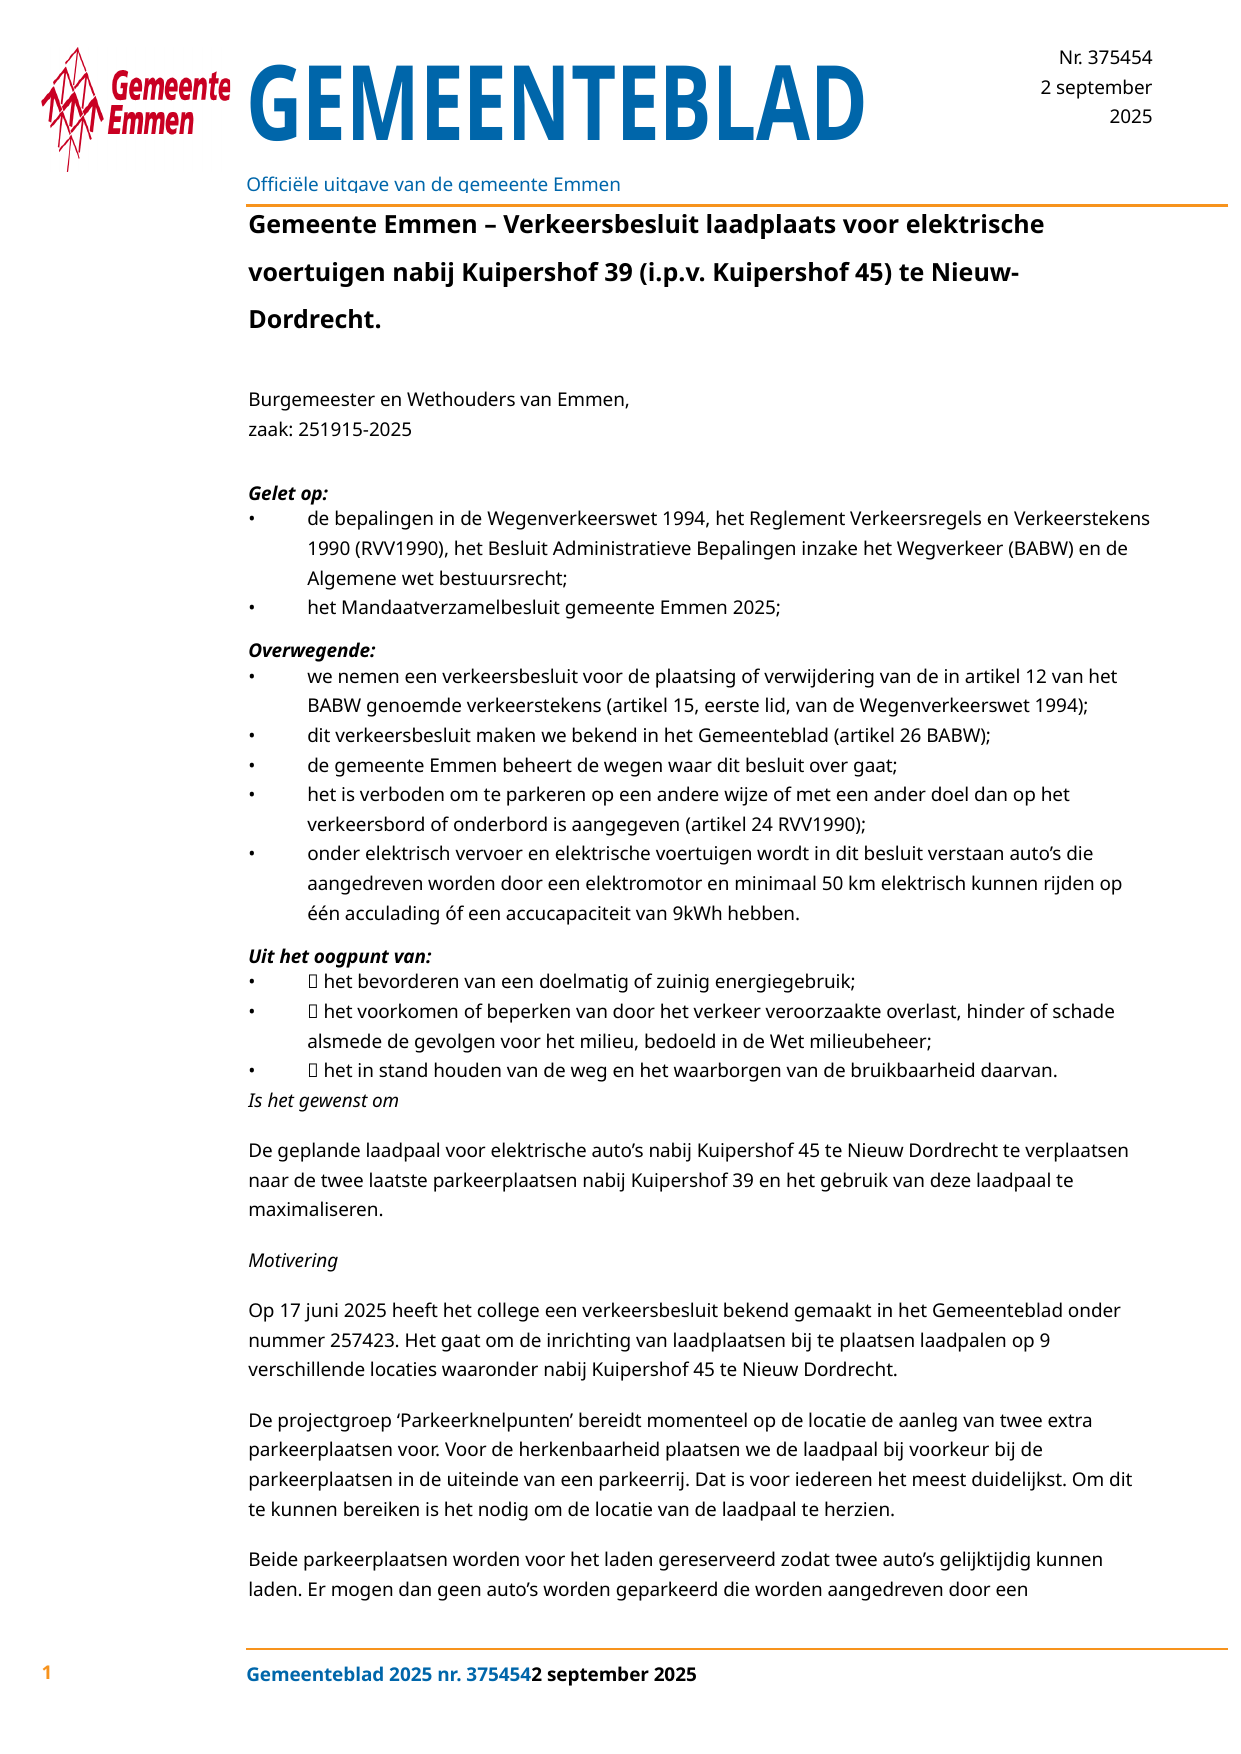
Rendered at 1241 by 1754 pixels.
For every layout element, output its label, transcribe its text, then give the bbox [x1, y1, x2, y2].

text Motivering [248, 1247, 1152, 1273]
text Uit het oogpunt van: [248, 943, 1152, 969]
text Gemeente Emmen – Verkeersbesluit laadplaats voor elektrische voertuigen nabij Kuipershof 39 (i.p.v. Kuipershof 45) te Nieuw-Dordrecht. [248, 207, 1152, 336]
picture [41, 47, 231, 172]
text Op 17 juni 2025 heeft het college een verkeersbesluit bekend gemaakt in het Gemeenteblad onder nummer 257423. Het gaat om de inrichting van laadplaatsen bij te plaatsen laadpalen op 9 verschillende locaties waaronder nabij Kuipershof 45 te Nieuw Dordrecht. [248, 1297, 1152, 1382]
text Is het gewenst om [248, 1087, 1152, 1113]
list  het in stand houden van de weg en het waarborgen van de bruikbaarheid daarvan. [248, 1057, 1152, 1083]
text Beide parkeerplaatsen worden voor het laden gereserveerd zodat twee auto’s gelijktijdig kunnen laden. Er mogen dan geen auto’s worden geparkeerd die worden aangedreven door een [248, 1546, 1152, 1601]
text Gelet op: [248, 480, 1152, 506]
list de bepalingen in de Wegenverkeerswet 1994, het Reglement Verkeersregels en Verkeerstekens 1990 (RVV1990), het Besluit Administratieve Bepalingen inzake het Wegverkeer (BABW) en de Algemene wet bestuursrecht; [248, 506, 1152, 590]
text zaak: 251915-2025 [248, 416, 1152, 442]
list we nemen een verkeersbesluit voor de plaatsing of verwijdering van de in artikel 12 van het BABW genoemde verkeerstekens (artikel 15, eerste lid, van de Wegenverkeerswet 1994); [248, 663, 1152, 718]
list het is verboden om te parkeren op een andere wijze of met een ander doel dan op het verkeersbord of onderbord is aangegeven (artikel 24 RVV1990); [248, 781, 1152, 837]
list de gemeente Emmen beheert de wegen waar dit besluit over gaat; [248, 752, 1152, 778]
list  het voorkomen of beperken van door het verkeer veroorzaakte overlast, hinder of schade alsmede de gevolgen voor het milieu, bedoeld in de Wet milieubeheer; [248, 998, 1152, 1053]
text De projectgroep ‘Parkeerknelpunten’ bereidt momenteel op de locatie de aanleg van twee extra parkeerplaatsen voor. Voor de herkenbaarheid plaatsen we de laadpaal bij voorkeur bij de parkeerplaatsen in de uiteinde van een parkeerrij. Dat is voor iedereen het meest duidelijkst. Om dit te kunnen bereiken is het nodig om de locatie van de laadpaal te herzien. [248, 1407, 1152, 1521]
text Burgemeester en Wethouders van Emmen, [248, 386, 1152, 412]
text Overwegende: [248, 637, 1152, 663]
text De geplande laadpaal voor elektrische auto’s nabij Kuipershof 45 te Nieuw Dordrecht te verplaatsen naar de twee laatste parkeerplaatsen nabij Kuipershof 39 en het gebruik van deze laadpaal te maximaliseren. [248, 1137, 1152, 1222]
list onder elektrisch vervoer en elektrische voertuigen wordt in dit besluit verstaan auto’s die aangedreven worden door een elektromotor en minimaal 50 km elektrisch kunnen rijden op één acculading óf een accucapaciteit van 9kWh hebben. [248, 841, 1152, 926]
list het Mandaatverzamelbesluit gemeente Emmen 2025; [248, 594, 1152, 620]
list  het bevorderen van een doelmatig of zuinig energiegebruik; [248, 969, 1152, 994]
list dit verkeersbesluit maken we bekend in het Gemeenteblad (artikel 26 BABW); [248, 722, 1152, 748]
